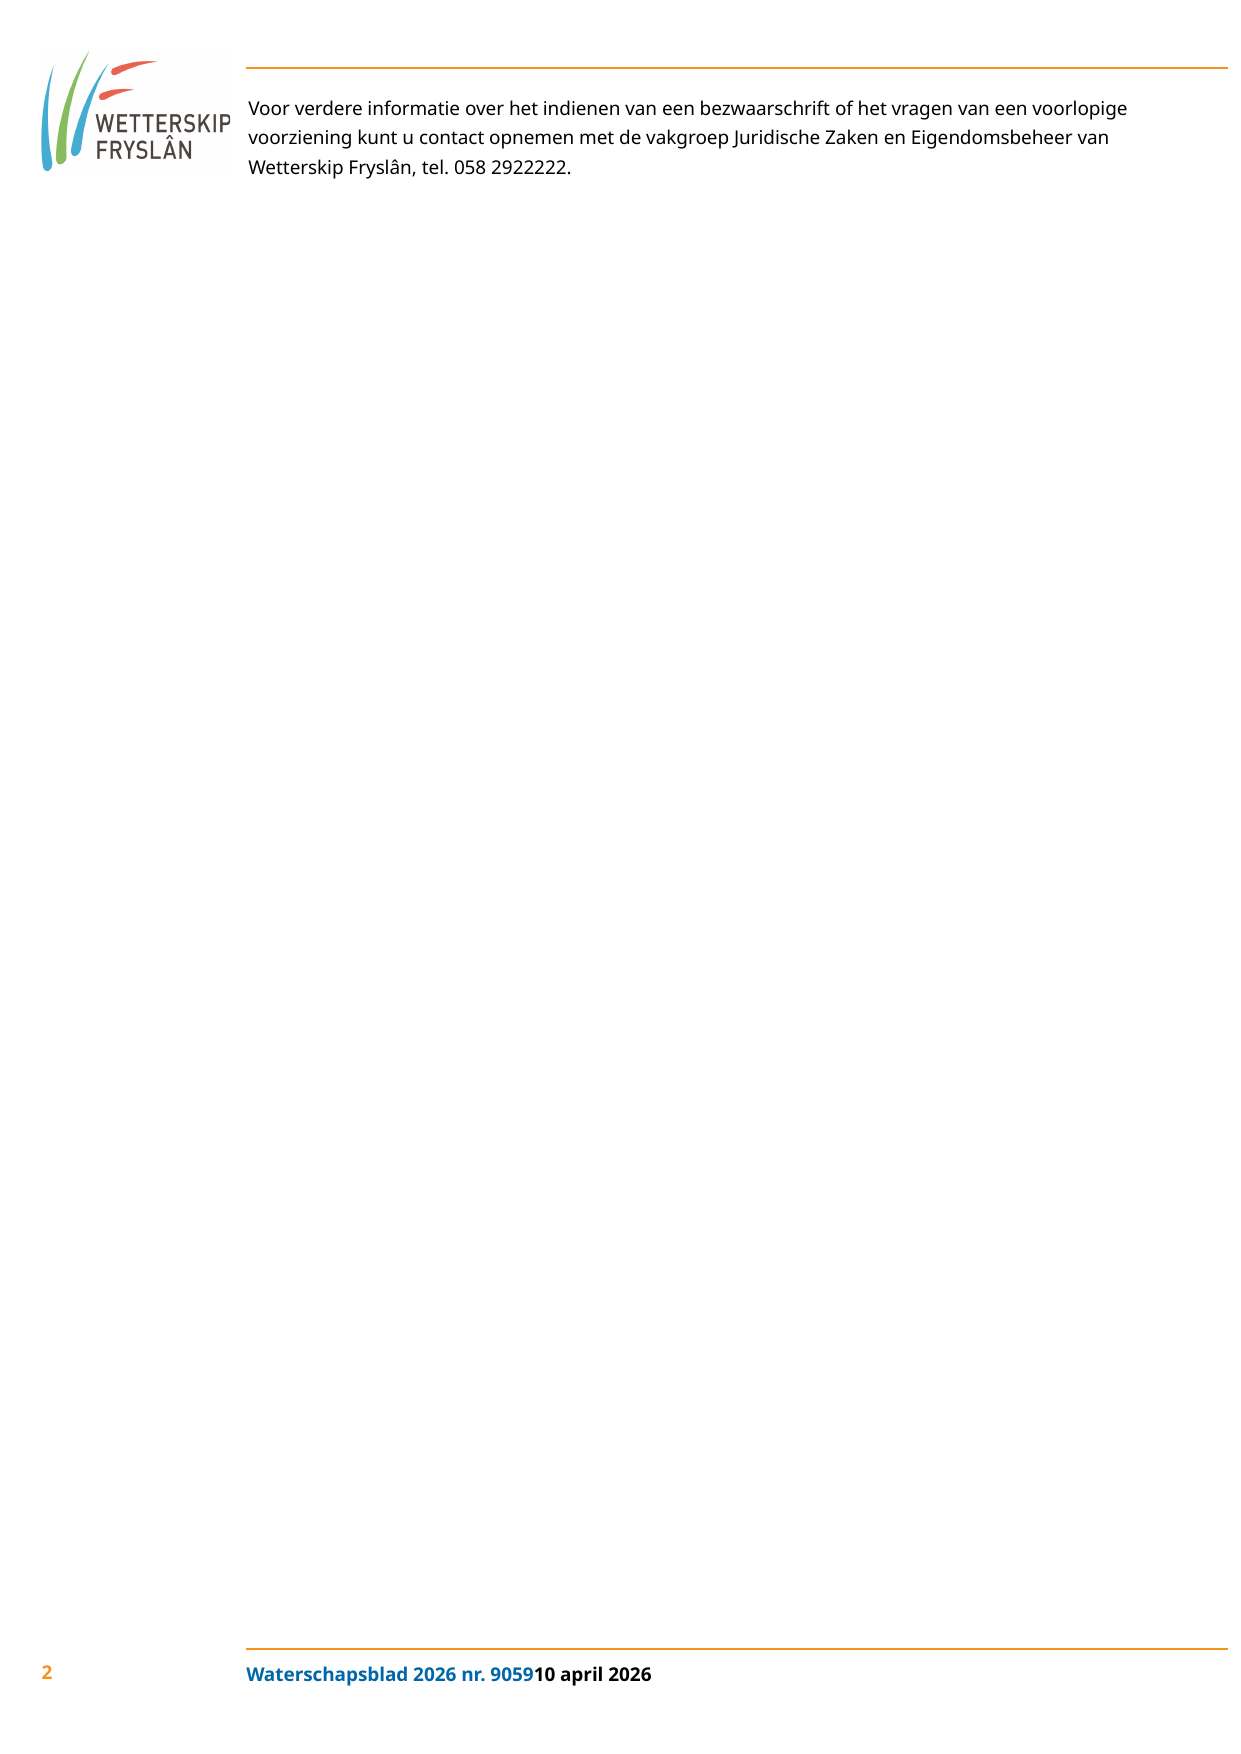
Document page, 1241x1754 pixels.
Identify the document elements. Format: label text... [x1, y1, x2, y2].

picture [41, 47, 231, 172]
text Voor verdere informatie over het indienen van een bezwaarschrift of het vragen van een voorlopige voorziening kunt u contact opnemen met de vakgroep Juridische Zaken en Eigendomsbeheer van Wetterskip Fryslân, tel. 058 2922222. [248, 95, 1152, 180]
